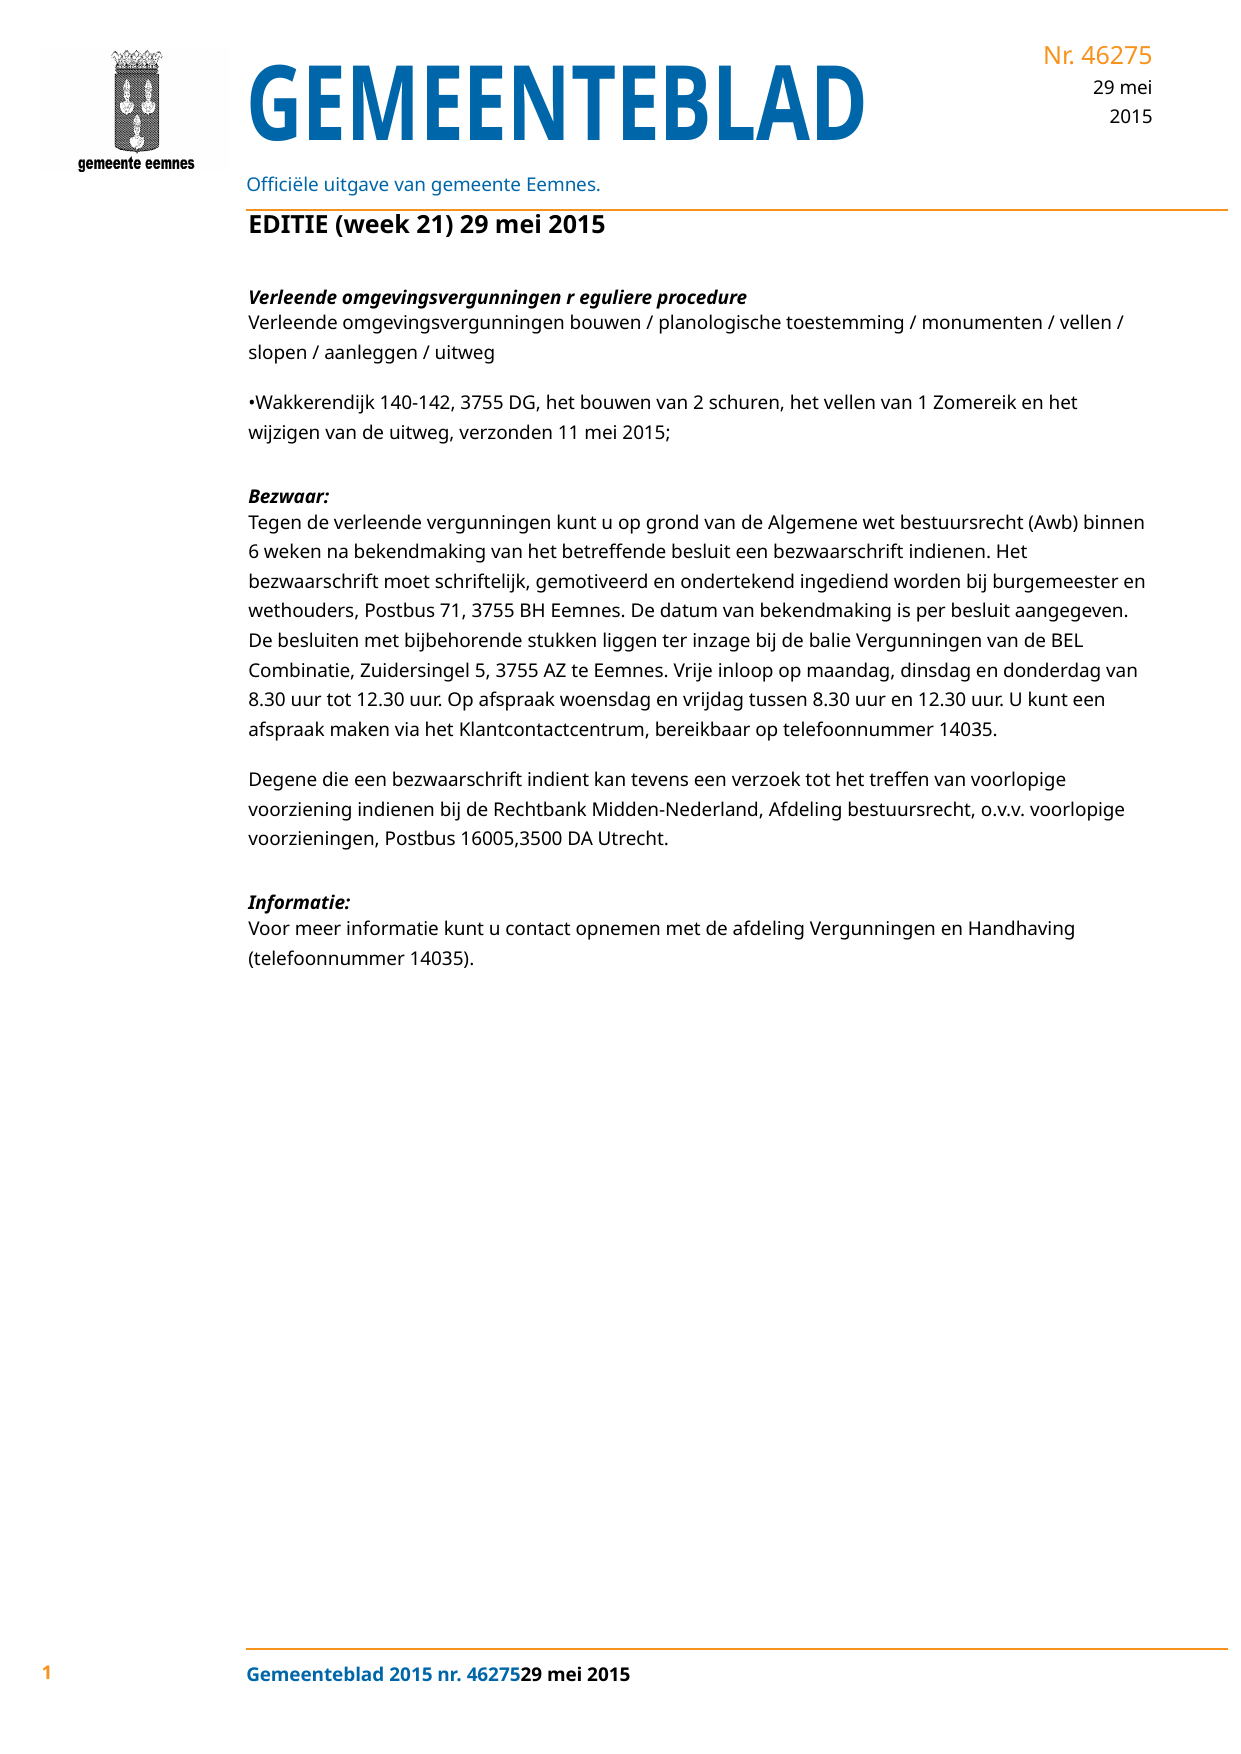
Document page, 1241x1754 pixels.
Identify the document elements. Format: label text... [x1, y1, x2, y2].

text Informatie: [248, 889, 1152, 915]
text Verleende omgevingsvergunningen bouwen / planologische toestemming / monumenten / vellen / slopen / aanleggen / uitweg [248, 309, 1152, 365]
text Bezwaar: [248, 483, 1152, 509]
text •Wakkerendijk 140-142, 3755 DG, het bouwen van 2 schuren, het vellen van 1 Zomereik en het wijzigen van de uitweg, verzonden 11 mei 2015; [248, 389, 1152, 445]
text Verleende omgevingsvergunningen r eguliere procedure [248, 284, 1152, 309]
text EDITIE (week 21) 29 mei 2015 [248, 211, 1152, 241]
text Voor meer informatie kunt u contact opnemen met de afdeling Vergunningen en Handhaving (telefoonnummer 14035). [248, 915, 1152, 971]
text Tegen de verleende vergunningen kunt u op grond van de Algemene wet bestuursrecht (Awb) binnen 6 weken na bekendmaking van het betreffende besluit een bezwaarschrift indienen. Het bezwaarschrift moet schriftelijk, gemotiveerd en ondertekend ingediend worden bij burgemeester en wethouders, Postbus 71, 3755 BH Eemnes. De datum van bekendmaking is per besluit aangegeven. De besluiten met bijbehorende stukken liggen ter inzage bij de balie Vergunningen van de BEL Combinatie, Zuidersingel 5, 3755 AZ te Eemnes. Vrije inloop op maandag, dinsdag en donderdag van 8.30 uur tot 12.30 uur. Op afspraak woensdag en vrijdag tussen 8.30 uur en 12.30 uur. U kunt een afspraak maken via het Klantcontactcentrum, bereikbaar op telefoonnummer 14035. [248, 509, 1152, 742]
text Degene die een bezwaarschrift indient kan tevens een verzoek tot het treffen van voorlopige voorziening indienen bij de Rechtbank Midden-Nederland, Afdeling bestuursrecht, o.v.v. voorlopige voorzieningen, Postbus 16005,3500 DA Utrecht. [248, 766, 1152, 851]
picture [41, 47, 231, 172]
